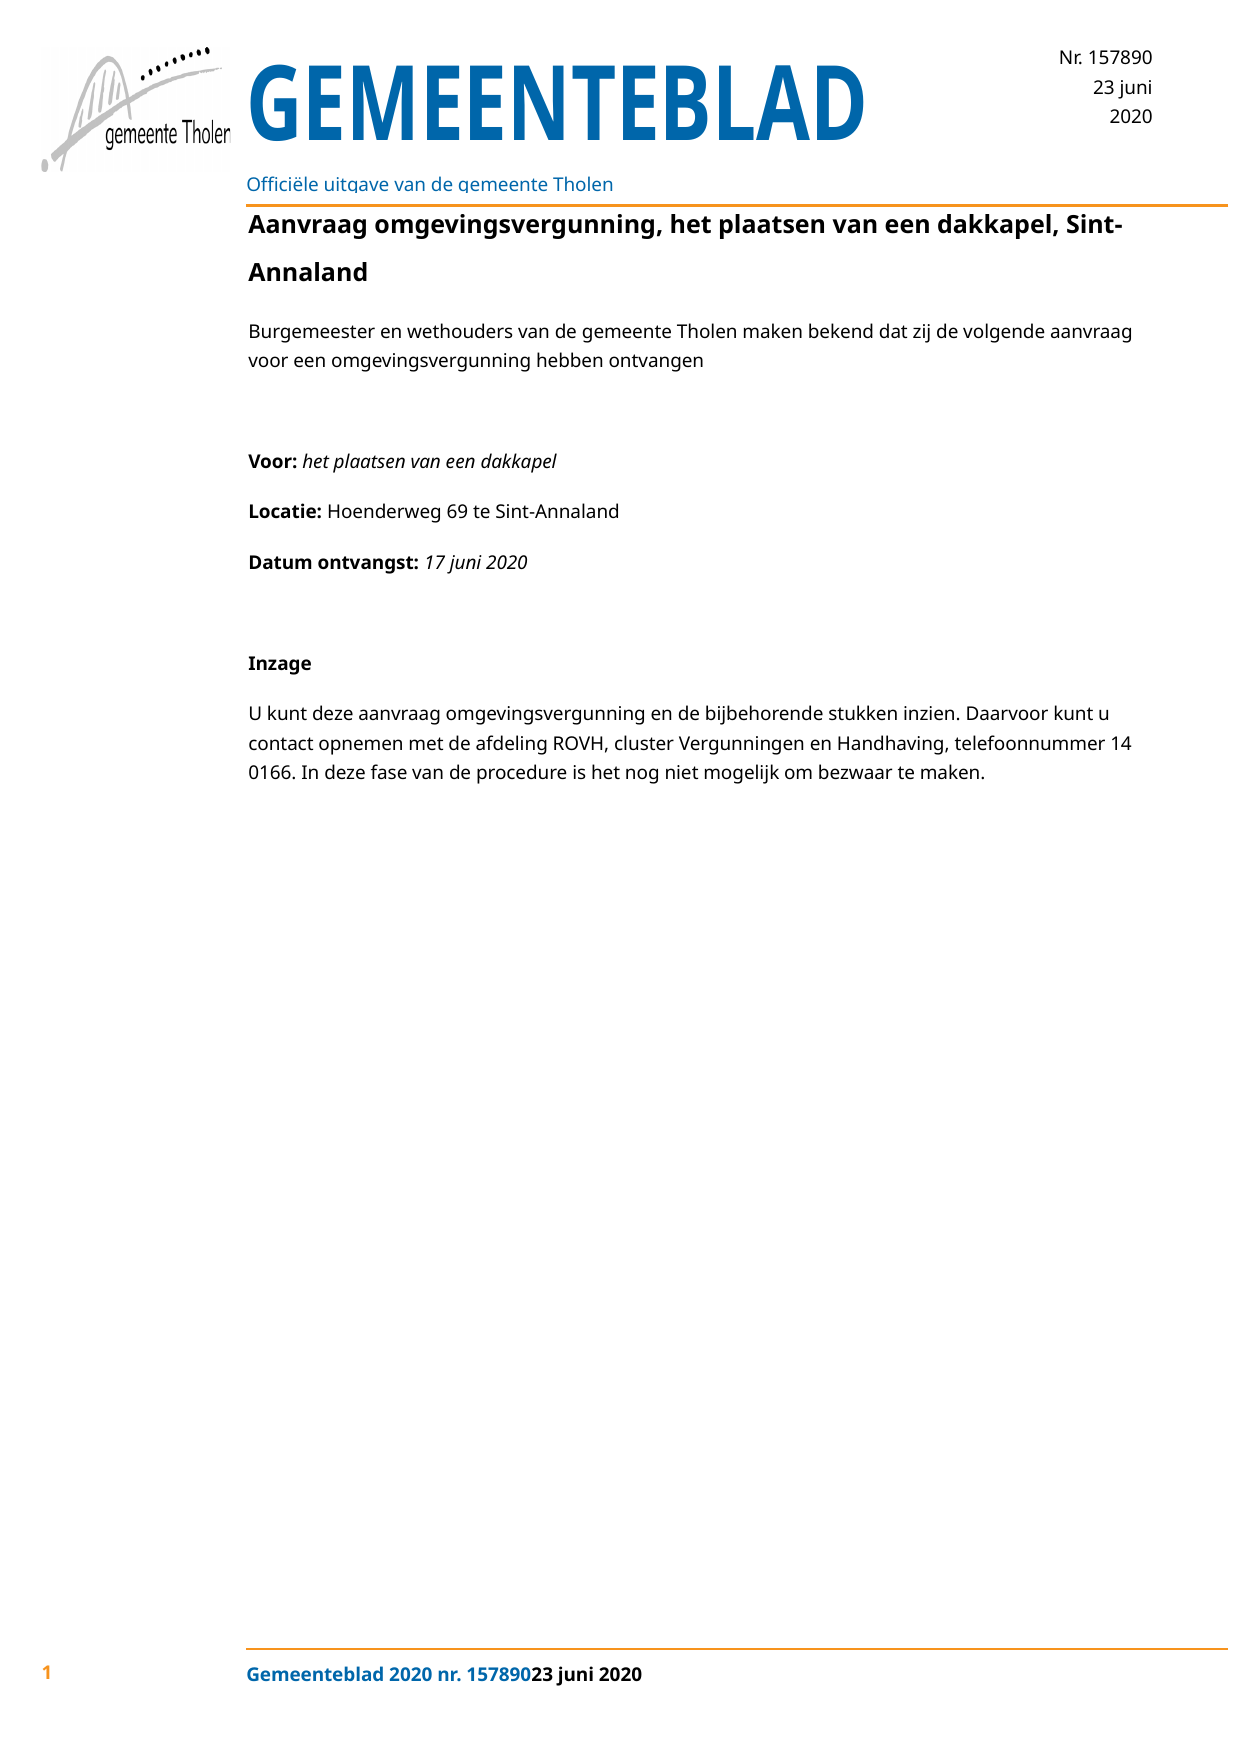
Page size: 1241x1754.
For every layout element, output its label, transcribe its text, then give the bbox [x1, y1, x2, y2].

text Aanvraag omgevingsvergunning, het plaatsen van een dakkapel, Sint-Annaland [248, 207, 1152, 288]
text Locatie: Hoenderweg 69 te Sint-Annaland [248, 499, 1152, 524]
text Burgemeester en wethouders van de gemeente Tholen maken bekend dat zij de volgende aanvraag voor een omgevingsvergunning hebben ontvangen [248, 318, 1152, 373]
text U kunt deze aanvraag omgevingsvergunning en de bijbehorende stukken inzien. Daarvoor kunt u contact opnemen met de afdeling ROVH, cluster Vergunningen en Handhaving, telefoonnummer 14 0166. In deze fase van de procedure is het nog niet mogelijk om bezwaar te maken. [248, 700, 1152, 785]
text Inzage [248, 650, 1152, 676]
picture [41, 47, 231, 172]
text Datum ontvangst: 17 juni 2020 [248, 549, 1152, 575]
text Voor: het plaatsen van een dakkapel [248, 448, 1152, 474]
